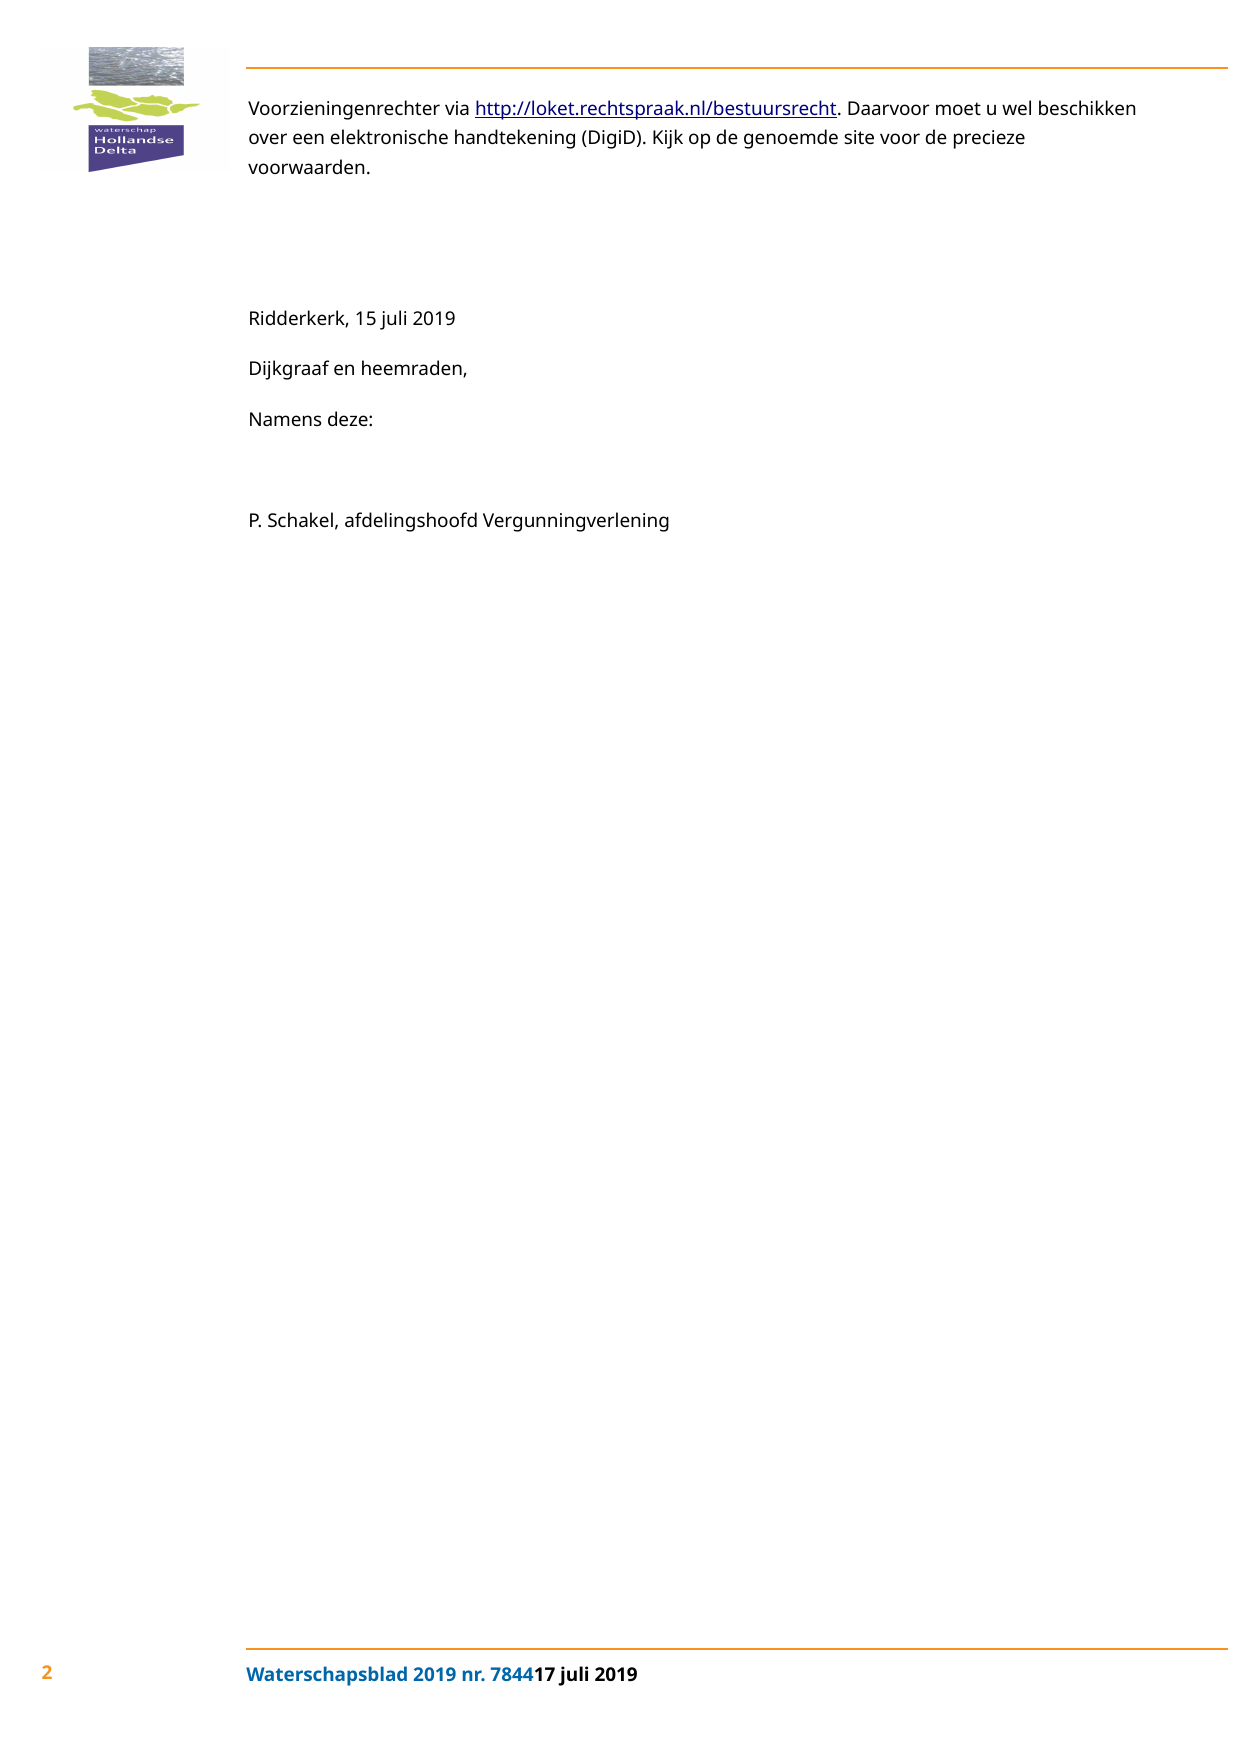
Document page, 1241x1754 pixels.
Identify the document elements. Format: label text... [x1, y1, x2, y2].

text Voorzieningenrechter via http://loket.rechtspraak.nl/bestuursrecht. Daarvoor moet u wel beschikken over een elektronische handtekening (DigiD). Kijk op de genoemde site voor de precieze voorwaarden. [248, 95, 1152, 180]
text Dijkgraaf en heemraden, [248, 356, 1152, 381]
text Ridderkerk, 15 juli 2019 [248, 305, 1152, 331]
picture [41, 47, 231, 172]
text P. Schakel, afdelingshoofd Vergunningverlening [248, 507, 1152, 533]
text Namens deze: [248, 406, 1152, 432]
